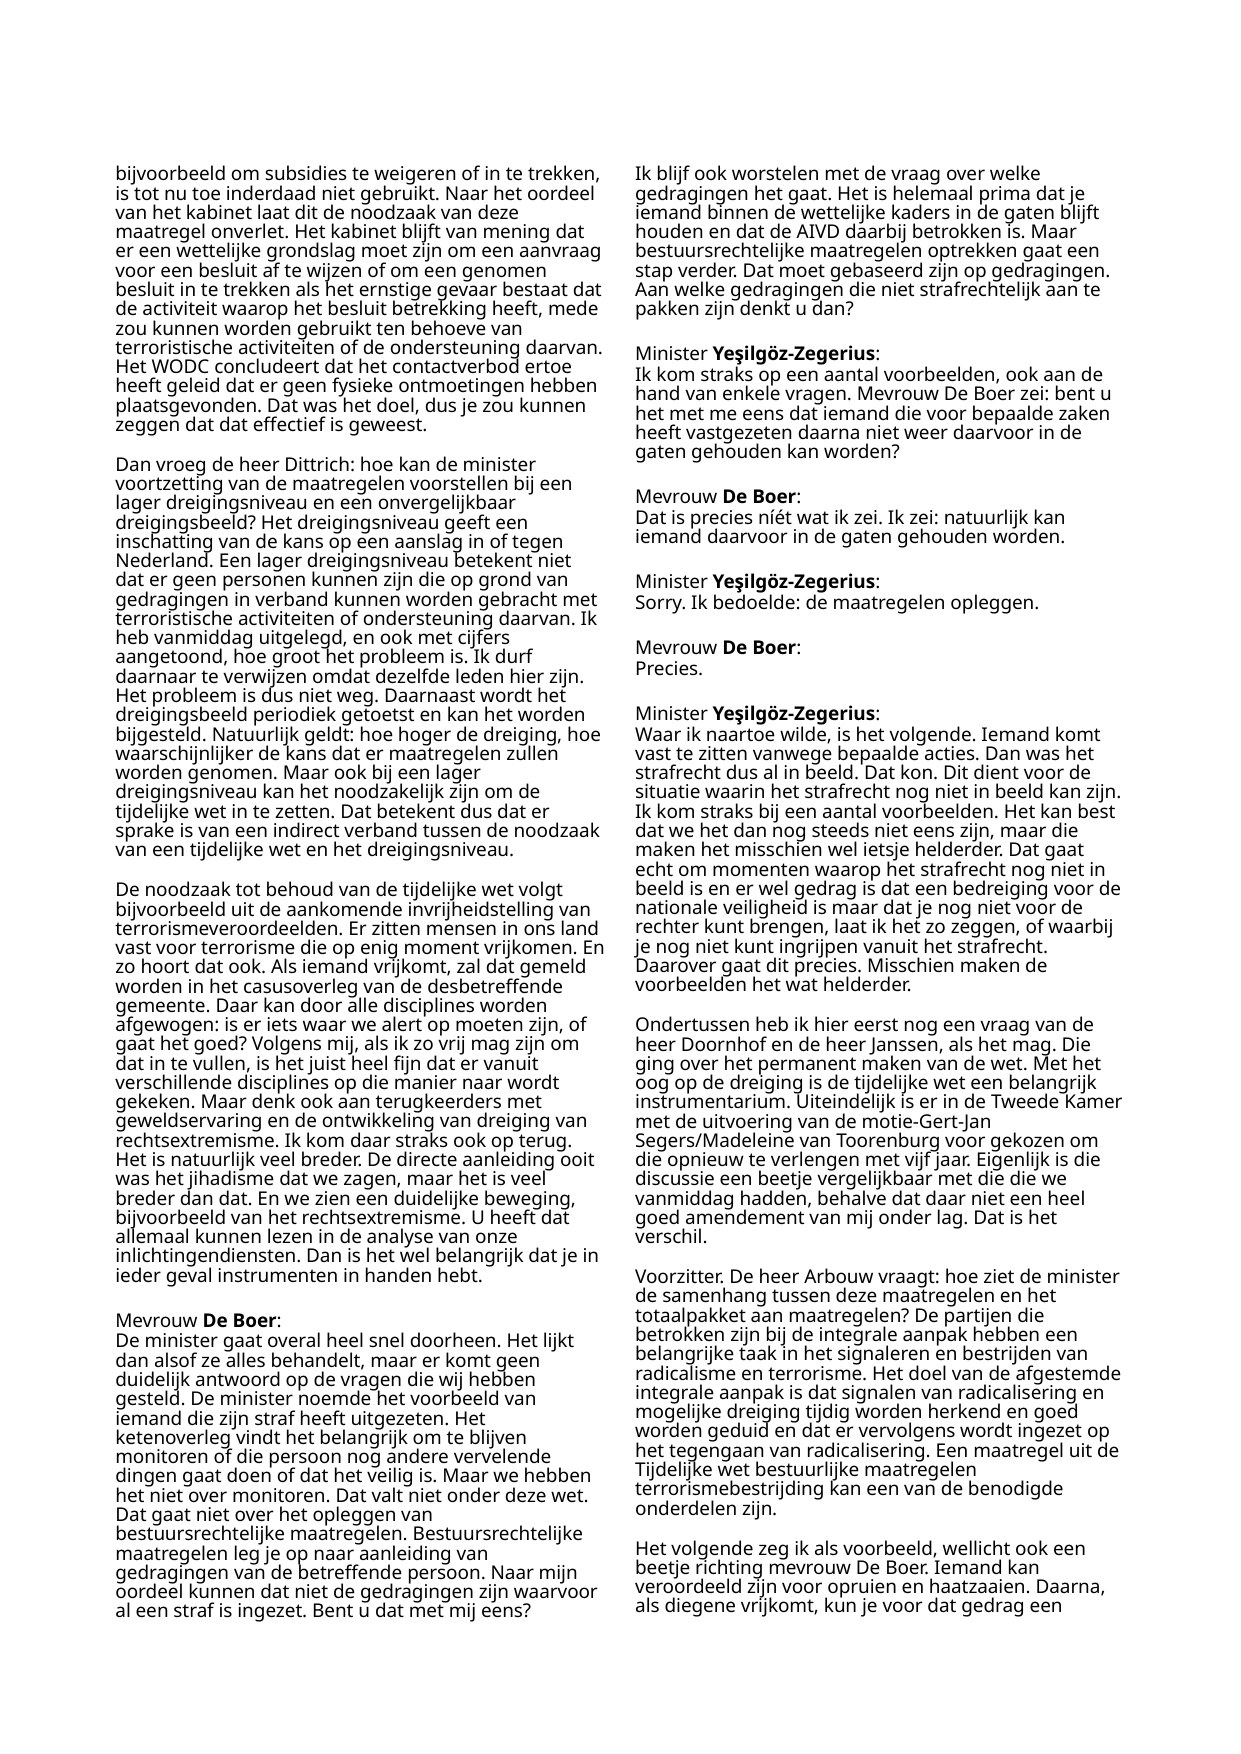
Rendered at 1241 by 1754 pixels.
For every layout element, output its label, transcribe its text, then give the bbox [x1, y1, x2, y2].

text Mevrouw De Boer: [635, 634, 1125, 660]
text Minister Yeşilgöz-Zegerius: [635, 700, 1125, 726]
text Ik blijf ook worstelen met de vraag over welke gedragingen het gaat. Het is helemaal prima dat je iemand binnen de wettelijke kaders in de gaten blijft houden en dat de AIVD daarbij betrokken is. Maar bestuursrechtelijke maatregelen optrekken gaat een stap verder. Dat moet gebaseerd zijn op gedragingen. Aan welke gedragingen die niet strafrechtelijk aan te pakken zijn denkt u dan? [635, 165, 1125, 319]
text De minister gaat overal heel snel doorheen. Het lijkt dan alsof ze alles behandelt, maar er komt geen duidelijk antwoord op de vragen die wij hebben gesteld. De minister noemde het voorbeeld van iemand die zijn straf heeft uitgezeten. Het ketenoverleg vindt het belangrijk om te blijven monitoren of die persoon nog andere vervelende dingen gaat doen of dat het veilig is. Maar we hebben het niet over monitoren. Dat valt niet onder deze wet. Dat gaat niet over het opleggen van bestuursrechtelijke maatregelen. Bestuursrechtelijke maatregelen leg je op naar aanleiding van gedragingen van de betreffende persoon. Naar mijn oordeel kunnen dat niet de gedragingen zijn waarvoor al een straf is ingezet. Bent u dat met mij eens? [115, 1332, 605, 1622]
text Dat is precies níét wat ik zei. Ik zei: natuurlijk kan iemand daarvoor in de gaten gehouden worden. [635, 509, 1125, 547]
text Dan vroeg de heer Dittrich: hoe kan de minister voortzetting van de maatregelen voorstellen bij een lager dreigingsniveau en een onvergelijkbaar dreigingsbeeld? Het dreigingsniveau geeft een inschatting van de kans op een aanslag in of tegen Nederland. Een lager dreigingsniveau betekent niet dat er geen personen kunnen zijn die op grond van gedragingen in verband kunnen worden gebracht met terroristische activiteiten of ondersteuning daarvan. Ik heb vanmiddag uitgelegd, en ook met cijfers aangetoond, hoe groot het probleem is. Ik durf daarnaar te verwijzen omdat dezelfde leden hier zijn. Het probleem is dus niet weg. Daarnaast wordt het dreigingsbeeld periodiek getoetst en kan het worden bijgesteld. Natuurlijk geldt: hoe hoger de dreiging, hoe waarschijnlijker de kans dat er maatregelen zullen worden genomen. Maar ook bij een lager dreigingsniveau kan het noodzakelijk zijn om de tijdelijke wet in te zetten. Dat betekent dus dat er sprake is van een indirect verband tussen de noodzaak van een tijdelijke wet en het dreigingsniveau. [115, 456, 605, 861]
text Het volgende zeg ik als voorbeeld, wellicht ook een beetje richting mevrouw De Boer. Iemand kan veroordeeld zijn voor opruien en haatzaaien. Daarna, als diegene vrijkomt, kun je voor dat gedrag een [635, 1539, 1125, 1617]
text bijvoorbeeld om subsidies te weigeren of in te trekken, is tot nu toe inderdaad niet gebruikt. Naar het oordeel van het kabinet laat dit de noodzaak van deze maatregel onverlet. Het kabinet blijft van mening dat er een wettelijke grondslag moet zijn om een aanvraag voor een besluit af te wijzen of om een genomen besluit in te trekken als het ernstige gevaar bestaat dat de activiteit waarop het besluit betrekking heeft, mede zou kunnen worden gebruikt ten behoeve van terroristische activiteiten of de ondersteuning daarvan. Het WODC concludeert dat het contactverbod ertoe heeft geleid dat er geen fysieke ontmoetingen hebben plaatsgevonden. Dat was het doel, dus je zou kunnen zeggen dat dat effectief is geweest. [115, 165, 605, 435]
text Ondertussen heb ik hier eerst nog een vraag van de heer Doornhof en de heer Janssen, als het mag. Die ging over het permanent maken van de wet. Met het oog op de dreiging is de tijdelijke wet een belangrijk instrumentarium. Uiteindelijk is er in de Tweede Kamer met de uitvoering van de motie-Gert-Jan Segers/Madeleine van Toorenburg voor gekozen om die opnieuw te verlengen met vijf jaar. Eigenlijk is die discussie een beetje vergelijkbaar met die die we vanmiddag hadden, behalve dat daar niet een heel goed amendement van mij onder lag. Dat is het verschil. [635, 1016, 1125, 1247]
text Waar ik naartoe wilde, is het volgende. Iemand komt vast te zitten vanwege bepaalde acties. Dan was het strafrecht dus al in beeld. Dat kon. Dit dient voor de situatie waarin het strafrecht nog niet in beeld kan zijn. Ik kom straks bij een aantal voorbeelden. Het kan best dat we het dan nog steeds niet eens zijn, maar die maken het misschien wel ietsje helderder. Dat gaat echt om momenten waarop het strafrecht nog niet in beeld is en er wel gedrag is dat een bedreiging voor de nationale veiligheid is maar dat je nog niet voor de rechter kunt brengen, laat ik het zo zeggen, of waarbij je nog niet kunt ingrijpen vanuit het strafrecht. Daarover gaat dit precies. Misschien maken de voorbeelden het wat helderder. [635, 726, 1125, 996]
text Precies. [635, 660, 1125, 679]
text Minister Yeşilgöz-Zegerius: [635, 568, 1125, 594]
text Sorry. Ik bedoelde: de maatregelen opleggen. [635, 594, 1125, 613]
text Minister Yeşilgöz-Zegerius: [635, 340, 1125, 366]
text Mevrouw De Boer: [115, 1307, 605, 1332]
text De noodzaak tot behoud van de tijdelijke wet volgt bijvoorbeeld uit de aankomende invrijheidstelling van terrorismeveroordeelden. Er zitten mensen in ons land vast voor terrorisme die op enig moment vrijkomen. En zo hoort dat ook. Als iemand vrijkomt, zal dat gemeld worden in het casusoverleg van de desbetreffende gemeente. Daar kan door alle disciplines worden afgewogen: is er iets waar we alert op moeten zijn, of gaat het goed? Volgens mij, als ik zo vrij mag zijn om dat in te vullen, is het juist heel fijn dat er vanuit verschillende disciplines op die manier naar wordt gekeken. Maar denk ook aan terugkeerders met geweldservaring en de ontwikkeling van dreiging van rechtsextremisme. Ik kom daar straks ook op terug. Het is natuurlijk veel breder. De directe aanleiding ooit was het jihadisme dat we zagen, maar het is veel breder dan dat. En we zien een duidelijke beweging, bijvoorbeeld van het rechtsextremisme. U heeft dat allemaal kunnen lezen in de analyse van onze inlichtingendiensten. Dan is het wel belangrijk dat je in ieder geval instrumenten in handen hebt. [115, 881, 605, 1286]
text Mevrouw De Boer: [635, 483, 1125, 509]
text Voorzitter. De heer Arbouw vraagt: hoe ziet de minister de samenhang tussen deze maatregelen en het totaalpakket aan maatregelen? De partijen die betrokken zijn bij de integrale aanpak hebben een belangrijke taak in het signaleren en bestrijden van radicalisme en terrorisme. Het doel van de afgestemde integrale aanpak is dat signalen van radicalisering en mogelijke dreiging tijdig worden herkend en goed worden geduid en dat er vervolgens wordt ingezet op het tegengaan van radicalisering. Een maatregel uit de Tijdelijke wet bestuurlijke maatregelen terrorismebestrijding kan een van de benodigde onderdelen zijn. [635, 1268, 1125, 1519]
text Ik kom straks op een aantal voorbeelden, ook aan de hand van enkele vragen. Mevrouw De Boer zei: bent u het met me eens dat iemand die voor bepaalde zaken heeft vastgezeten daarna niet weer daarvoor in de gaten gehouden kan worden? [635, 366, 1125, 462]
